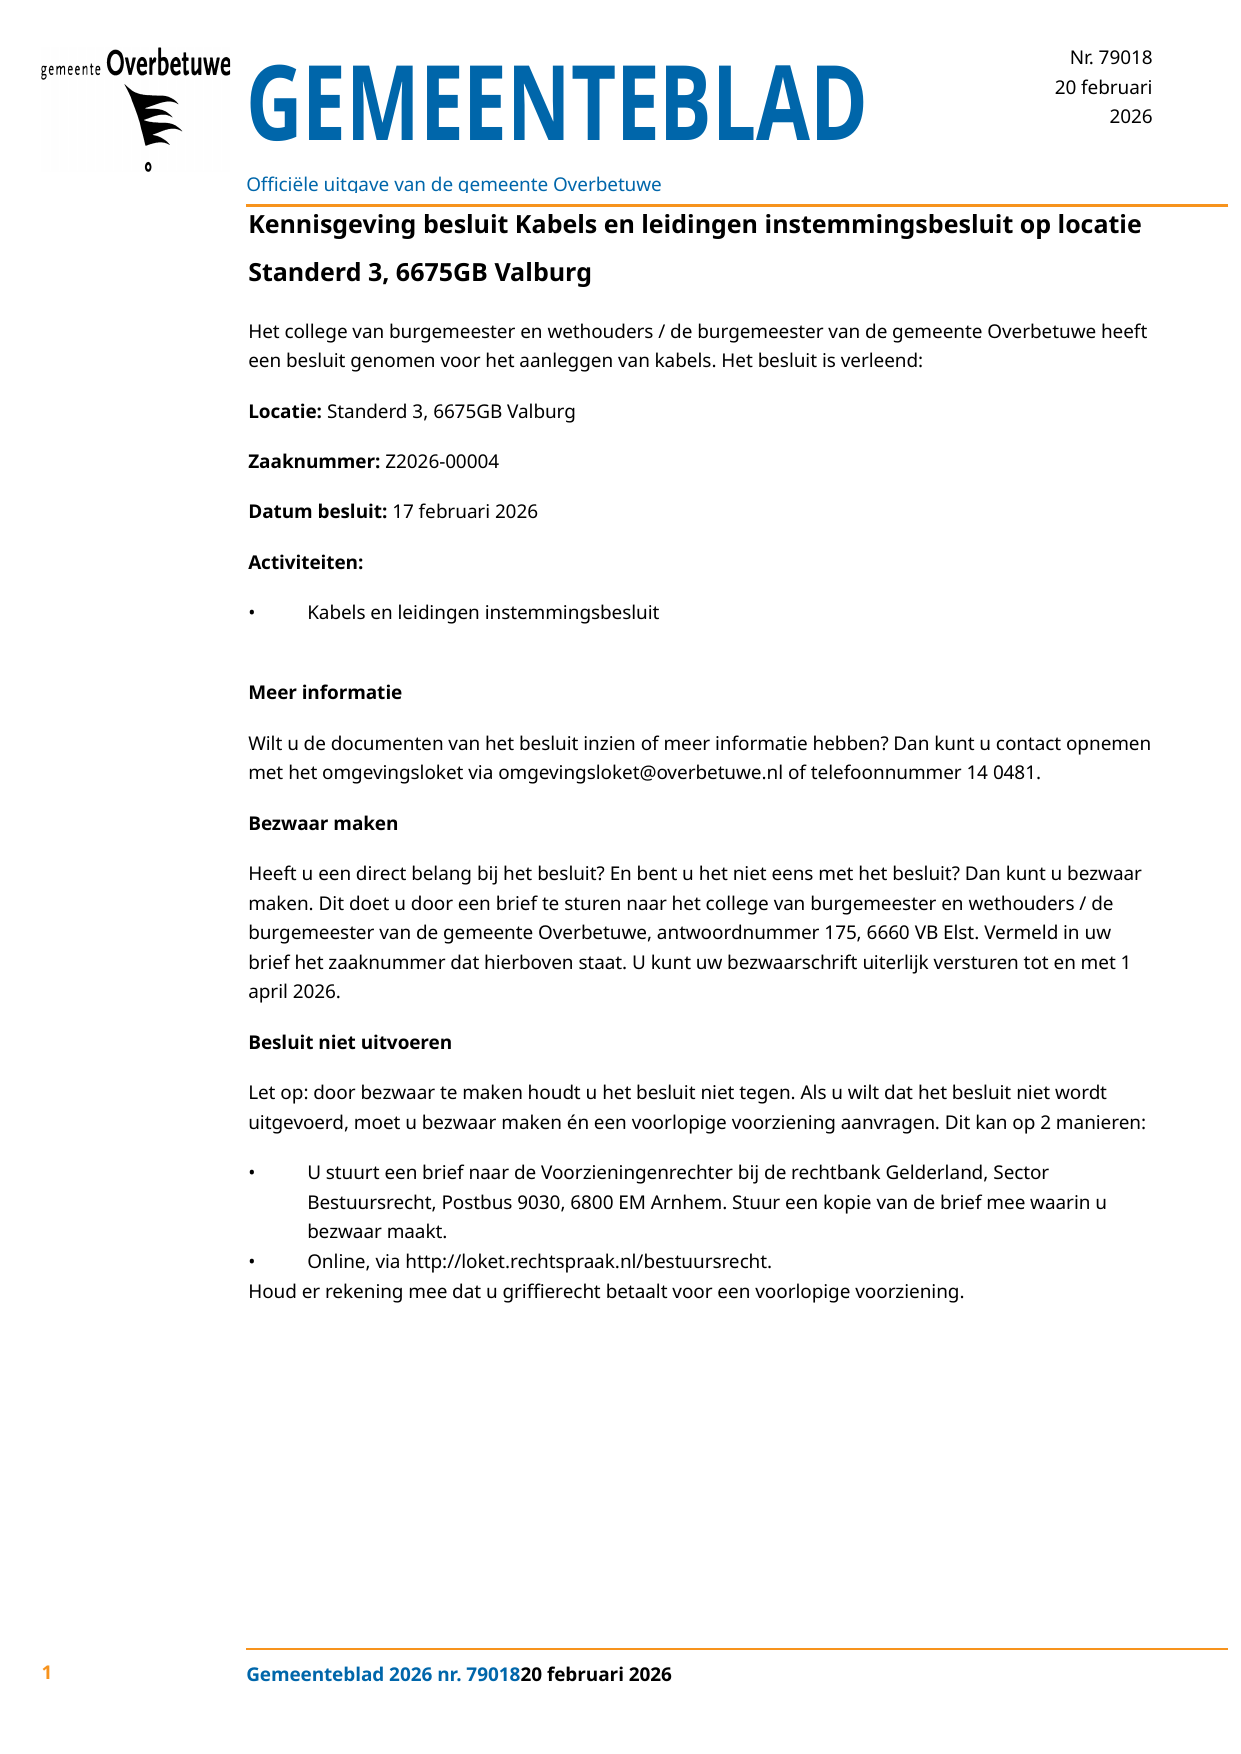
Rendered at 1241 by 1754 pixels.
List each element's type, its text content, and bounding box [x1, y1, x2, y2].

text Besluit niet uitvoeren [248, 1029, 1152, 1055]
picture [41, 47, 231, 172]
list Online, via http://loket.rechtspraak.nl/bestuursrecht. [248, 1248, 1152, 1274]
text Zaaknummer: Z2026-00004 [248, 448, 1152, 474]
text Locatie: Standerd 3, 6675GB Valburg [248, 398, 1152, 424]
list Kabels en leidingen instemmingsbesluit [248, 599, 1152, 625]
text Datum besluit: 17 februari 2026 [248, 499, 1152, 524]
text Het college van burgemeester en wethouders / de burgemeester van de gemeente Overbetuwe heeft een besluit genomen voor het aanleggen van kabels. Het besluit is verleend: [248, 318, 1152, 373]
text Houd er rekening mee dat u griffierecht betaalt voor een voorlopige voorziening. [248, 1278, 1152, 1304]
text Let op: door bezwaar te maken houdt u het besluit niet tegen. Als u wilt dat het besluit niet wordt uitgevoerd, moet u bezwaar maken én een voorlopige voorziening aanvragen. Dit kan op 2 manieren: [248, 1079, 1152, 1135]
text Heeft u een direct belang bij het besluit? En bent u het niet eens met het besluit? Dan kunt u bezwaar maken. Dit doet u door een brief te sturen naar het college van burgemeester en wethouders / de burgemeester van de gemeente Overbetuwe, antwoordnummer 175, 6660 VB Elst. Vermeld in uw brief het zaaknummer dat hierboven staat. U kunt uw bezwaarschrift uiterlijk versturen tot en met 1 april 2026. [248, 860, 1152, 1004]
text Meer informatie [248, 679, 1152, 705]
text Wilt u de documenten van het besluit inzien of meer informatie hebben? Dan kunt u contact opnemen met het omgevingsloket via omgevingsloket@overbetuwe.nl of telefoonnummer 14 0481. [248, 730, 1152, 785]
text Activiteiten: [248, 549, 1152, 575]
text Kennisgeving besluit Kabels en leidingen instemmingsbesluit op locatie Standerd 3, 6675GB Valburg [248, 207, 1152, 288]
list U stuurt een brief naar de Voorzieningenrechter bij de rechtbank Gelderland, Sector Bestuursrecht, Postbus 9030, 6800 EM Arnhem. Stuur een kopie van de brief mee waarin u bezwaar maakt. [248, 1159, 1152, 1244]
text Bezwaar maken [248, 810, 1152, 836]
